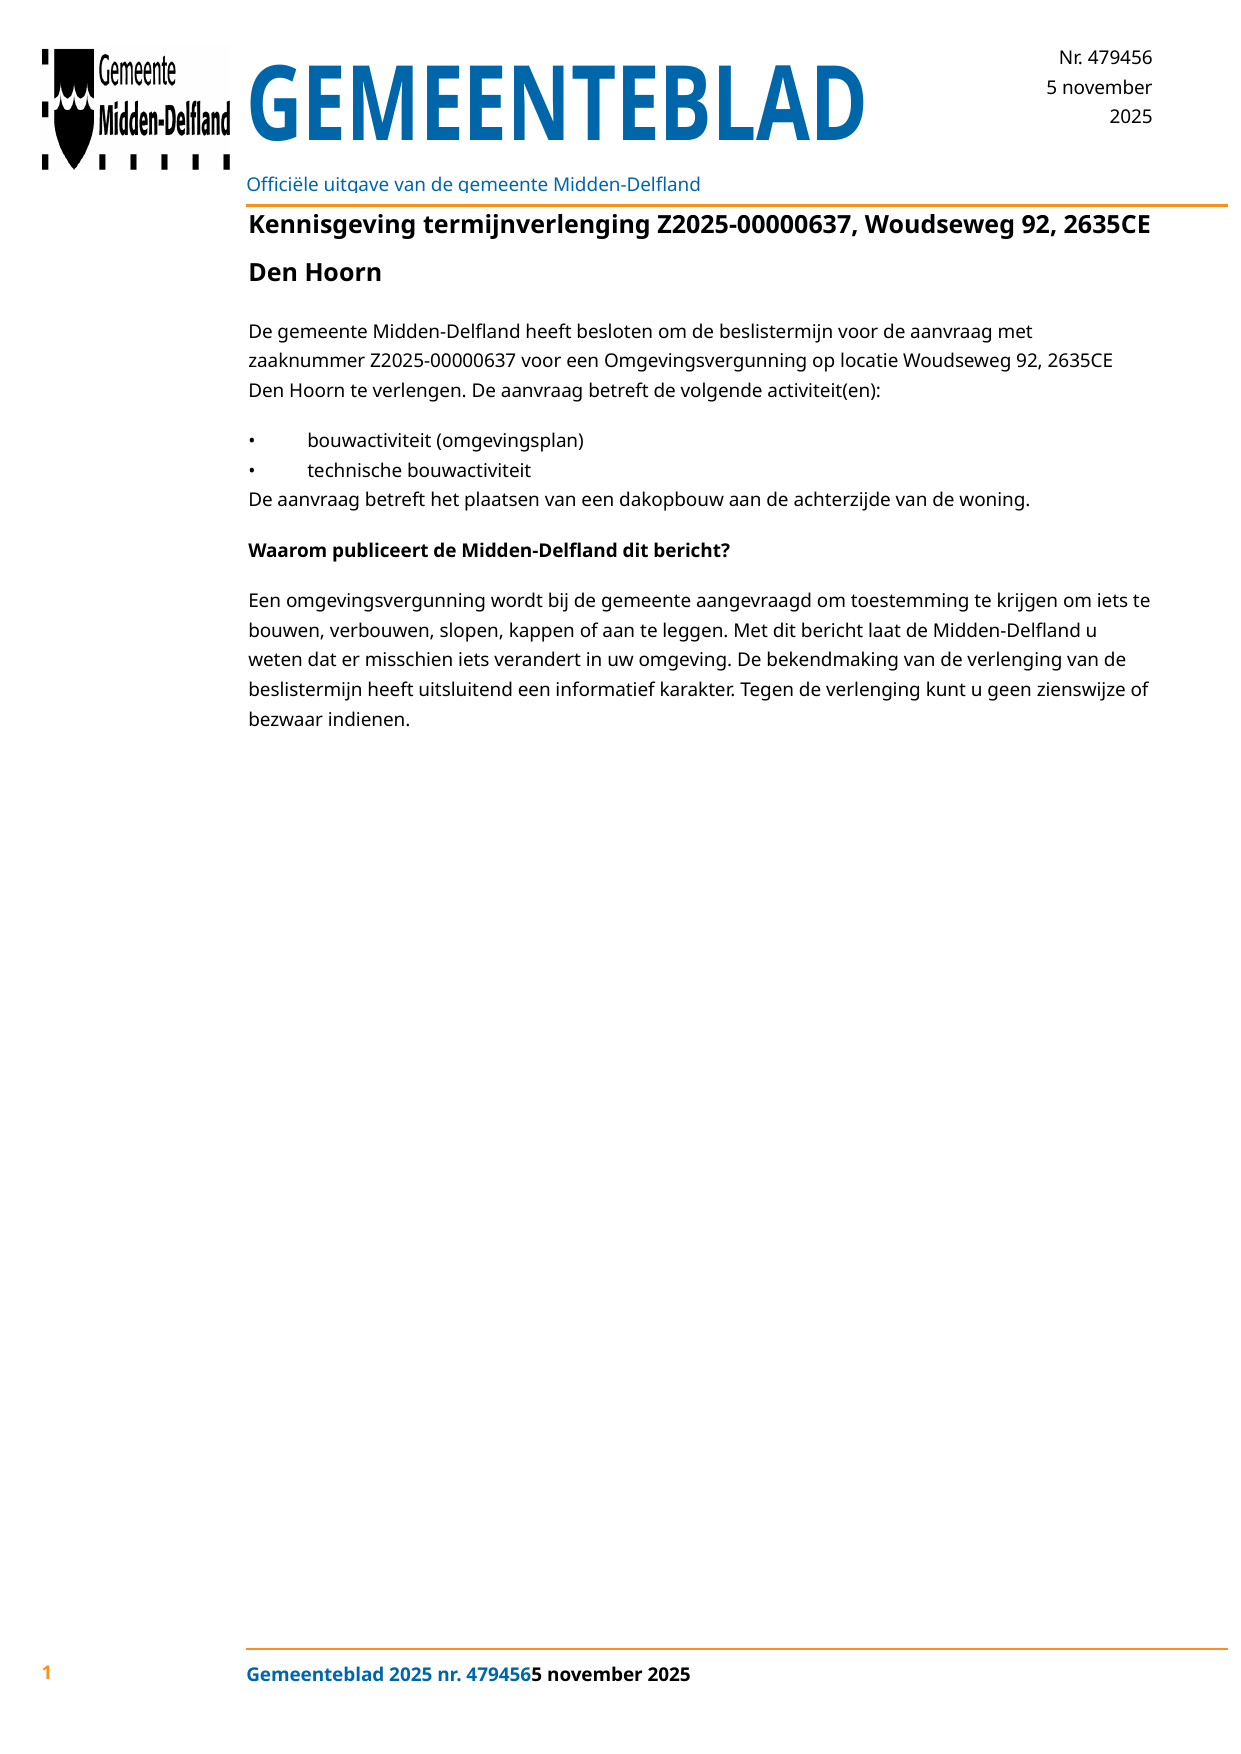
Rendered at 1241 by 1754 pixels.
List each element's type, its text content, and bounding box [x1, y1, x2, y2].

list bouwactiviteit (omgevingsplan) [248, 427, 1152, 453]
text Een omgevingsvergunning wordt bij de gemeente aangevraagd om toestemming te krijgen om iets te bouwen, verbouwen, slopen, kappen of aan te leggen. Met dit bericht laat de Midden-Delfland u weten dat er misschien iets verandert in uw omgeving. De bekendmaking van de verlenging van de beslistermijn heeft uitsluitend een informatief karakter. Tegen de verlenging kunt u geen zienswijze of bezwaar indienen. [248, 587, 1152, 732]
list technische bouwactiviteit [248, 457, 1152, 483]
text De aanvraag betreft het plaatsen van een dakopbouw aan de achterzijde van de woning. [248, 487, 1152, 512]
text Waarom publiceert de Midden-Delfland dit bericht? [248, 537, 1152, 563]
text Kennisgeving termijnverlenging Z2025-00000637, Woudseweg 92, 2635CE Den Hoorn [248, 207, 1152, 288]
picture [41, 47, 231, 172]
text De gemeente Midden-Delfland heeft besloten om de beslistermijn voor de aanvraag met zaaknummer Z2025-00000637 voor een Omgevingsvergunning op locatie Woudseweg 92, 2635CE Den Hoorn te verlengen. De aanvraag betreft de volgende activiteit(en): [248, 318, 1152, 403]
